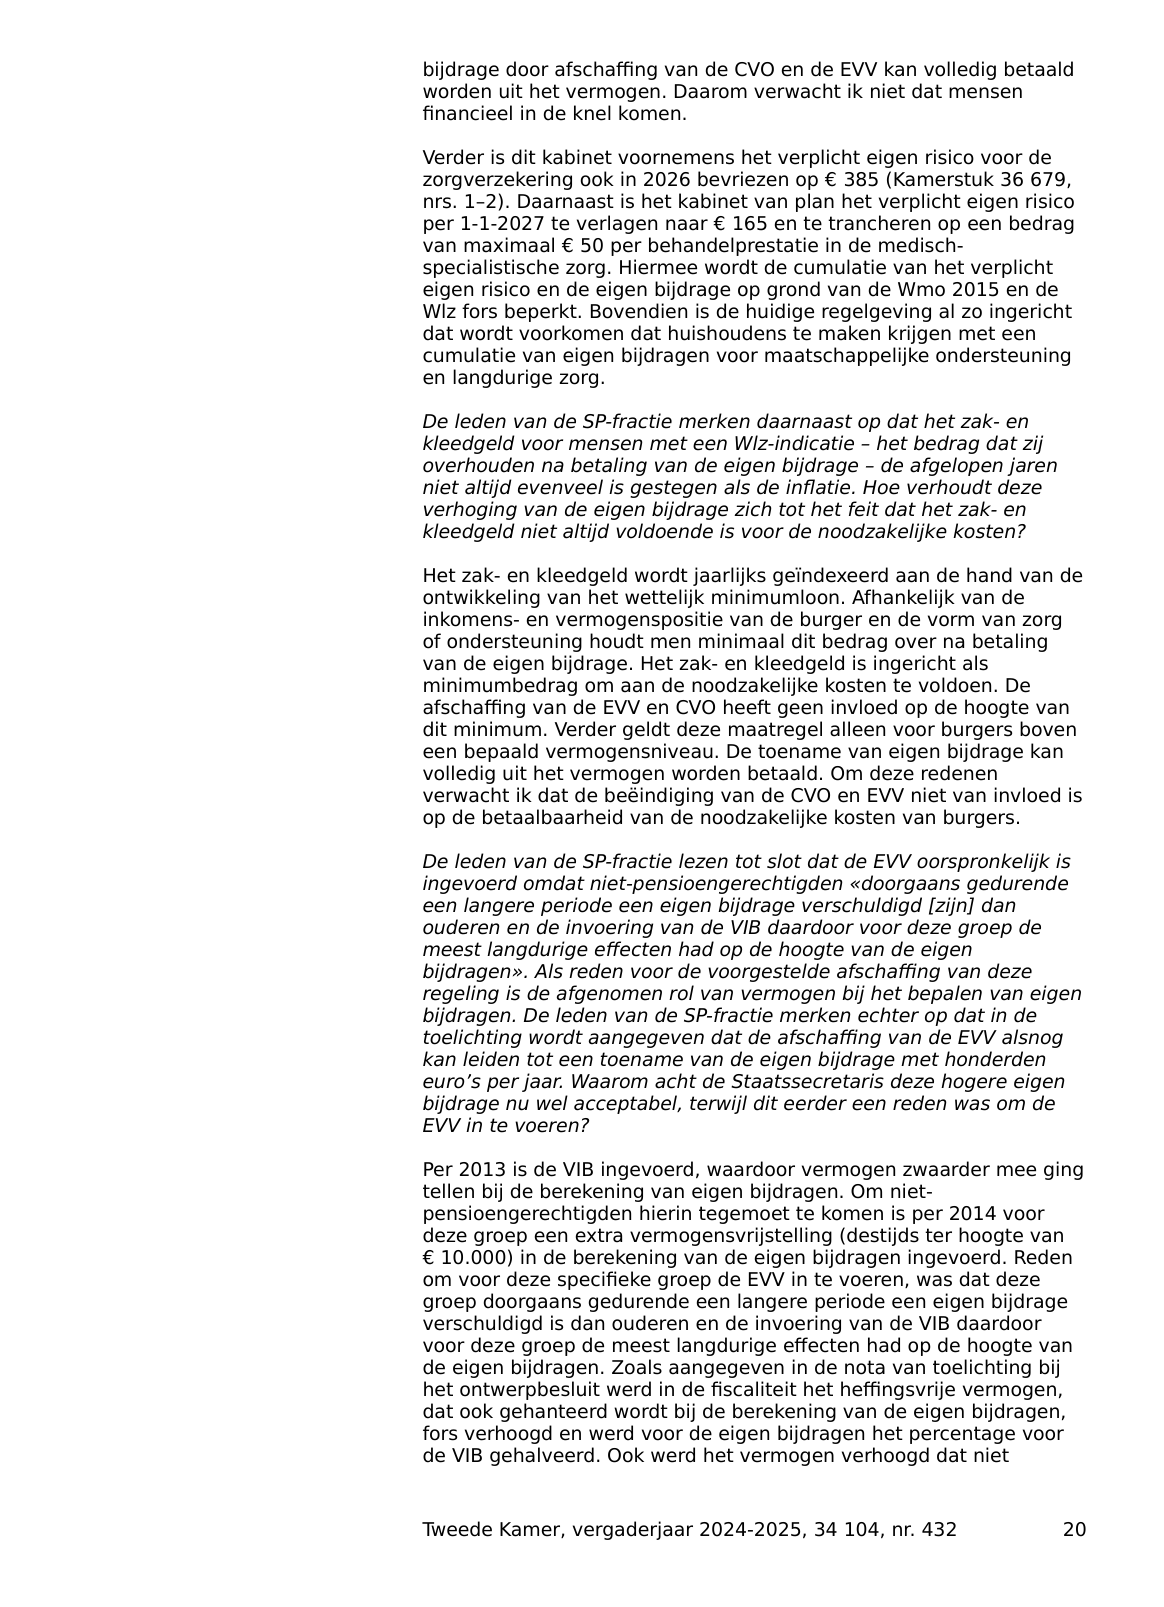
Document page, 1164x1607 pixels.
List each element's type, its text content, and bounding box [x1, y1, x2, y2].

text De leden van de SP-fractie merken daarnaast op dat het zak- en kleedgeld voor mensen met een Wlz-indicatie – het bedrag dat zij overhouden na betaling van de eigen bijdrage – de afgelopen jaren niet altijd evenveel is gestegen als de inflatie. Hoe verhoudt deze verhoging van de eigen bijdrage zich tot het feit dat het zak- en kleedgeld niet altijd voldoende is voor de noodzakelijke kosten? [422, 411, 1087, 543]
text Per 2013 is de VIB ingevoerd, waardoor vermogen zwaarder mee ging tellen bij de berekening van eigen bijdragen. Om niet-pensioengerechtigden hierin tegemoet te komen is per 2014 voor deze groep een extra vermogensvrijstelling (destijds ter hoogte van € 10.000) in de berekening van de eigen bijdragen ingevoerd. Reden om voor deze specifieke groep de EVV in te voeren, was dat deze groep doorgaans gedurende een langere periode een eigen bijdrage verschuldigd is dan ouderen en de invoering van de VIB daardoor voor deze groep de meest langdurige effecten had op de hoogte van de eigen bijdragen. Zoals aangegeven in de nota van toelichting bij het ontwerpbesluit werd in de fiscaliteit het heffingsvrije vermogen, dat ook gehanteerd wordt bij de berekening van de eigen bijdragen, fors verhoogd en werd voor de eigen bijdragen het percentage voor de VIB gehalveerd. Ook werd het vermogen verhoogd dat niet [422, 1159, 1087, 1467]
text Het zak- en kleedgeld wordt jaarlijks geïndexeerd aan de hand van de ontwikkeling van het wettelijk minimumloon. Afhankelijk van de inkomens- en vermogenspositie van de burger en de vorm van zorg of ondersteuning houdt men minimaal dit bedrag over na betaling van de eigen bijdrage. Het zak- en kleedgeld is ingericht als minimumbedrag om aan de noodzakelijke kosten te voldoen. De afschaffing van de EVV en CVO heeft geen invloed op de hoogte van dit minimum. Verder geldt deze maatregel alleen voor burgers boven een bepaald vermogensniveau. De toename van eigen bijdrage kan volledig uit het vermogen worden betaald. Om deze redenen verwacht ik dat de beëindiging van de CVO en EVV niet van invloed is op de betaalbaarheid van de noodzakelijke kosten van burgers. [422, 565, 1087, 829]
text bijdrage door afschaffing van de CVO en de EVV kan volledig betaald worden uit het vermogen. Daarom verwacht ik niet dat mensen financieel in de knel komen. [422, 59, 1087, 125]
text Verder is dit kabinet voornemens het verplicht eigen risico voor de zorgverzekering ook in 2026 bevriezen op € 385 (Kamerstuk 36 679, nrs. 1–2). Daarnaast is het kabinet van plan het verplicht eigen risico per 1-1-2027 te verlagen naar € 165 en te trancheren op een bedrag van maximaal € 50 per behandelprestatie in de medisch-specialistische zorg. Hiermee wordt de cumulatie van het verplicht eigen risico en de eigen bijdrage op grond van de Wmo 2015 en de Wlz fors beperkt. Bovendien is de huidige regelgeving al zo ingericht dat wordt voorkomen dat huishoudens te maken krijgen met een cumulatie van eigen bijdragen voor maatschappelijke ondersteuning en langdurige zorg. [422, 147, 1087, 389]
text De leden van de SP-fractie lezen tot slot dat de EVV oorspronkelijk is ingevoerd omdat niet-pensioengerechtigden «doorgaans gedurende een langere periode een eigen bijdrage verschuldigd [zijn] dan ouderen en de invoering van de VIB daardoor voor deze groep de meest langdurige effecten had op de hoogte van de eigen bijdragen». Als reden voor de voorgestelde afschaffing van deze regeling is de afgenomen rol van vermogen bij het bepalen van eigen bijdragen. De leden van de SP-fractie merken echter op dat in de toelichting wordt aangegeven dat de afschaffing van de EVV alsnog kan leiden tot een toename van de eigen bijdrage met honderden euro’s per jaar. Waarom acht de Staatssecretaris deze hogere eigen bijdrage nu wel acceptabel, terwijl dit eerder een reden was om de EVV in te voeren? [422, 851, 1087, 1137]
